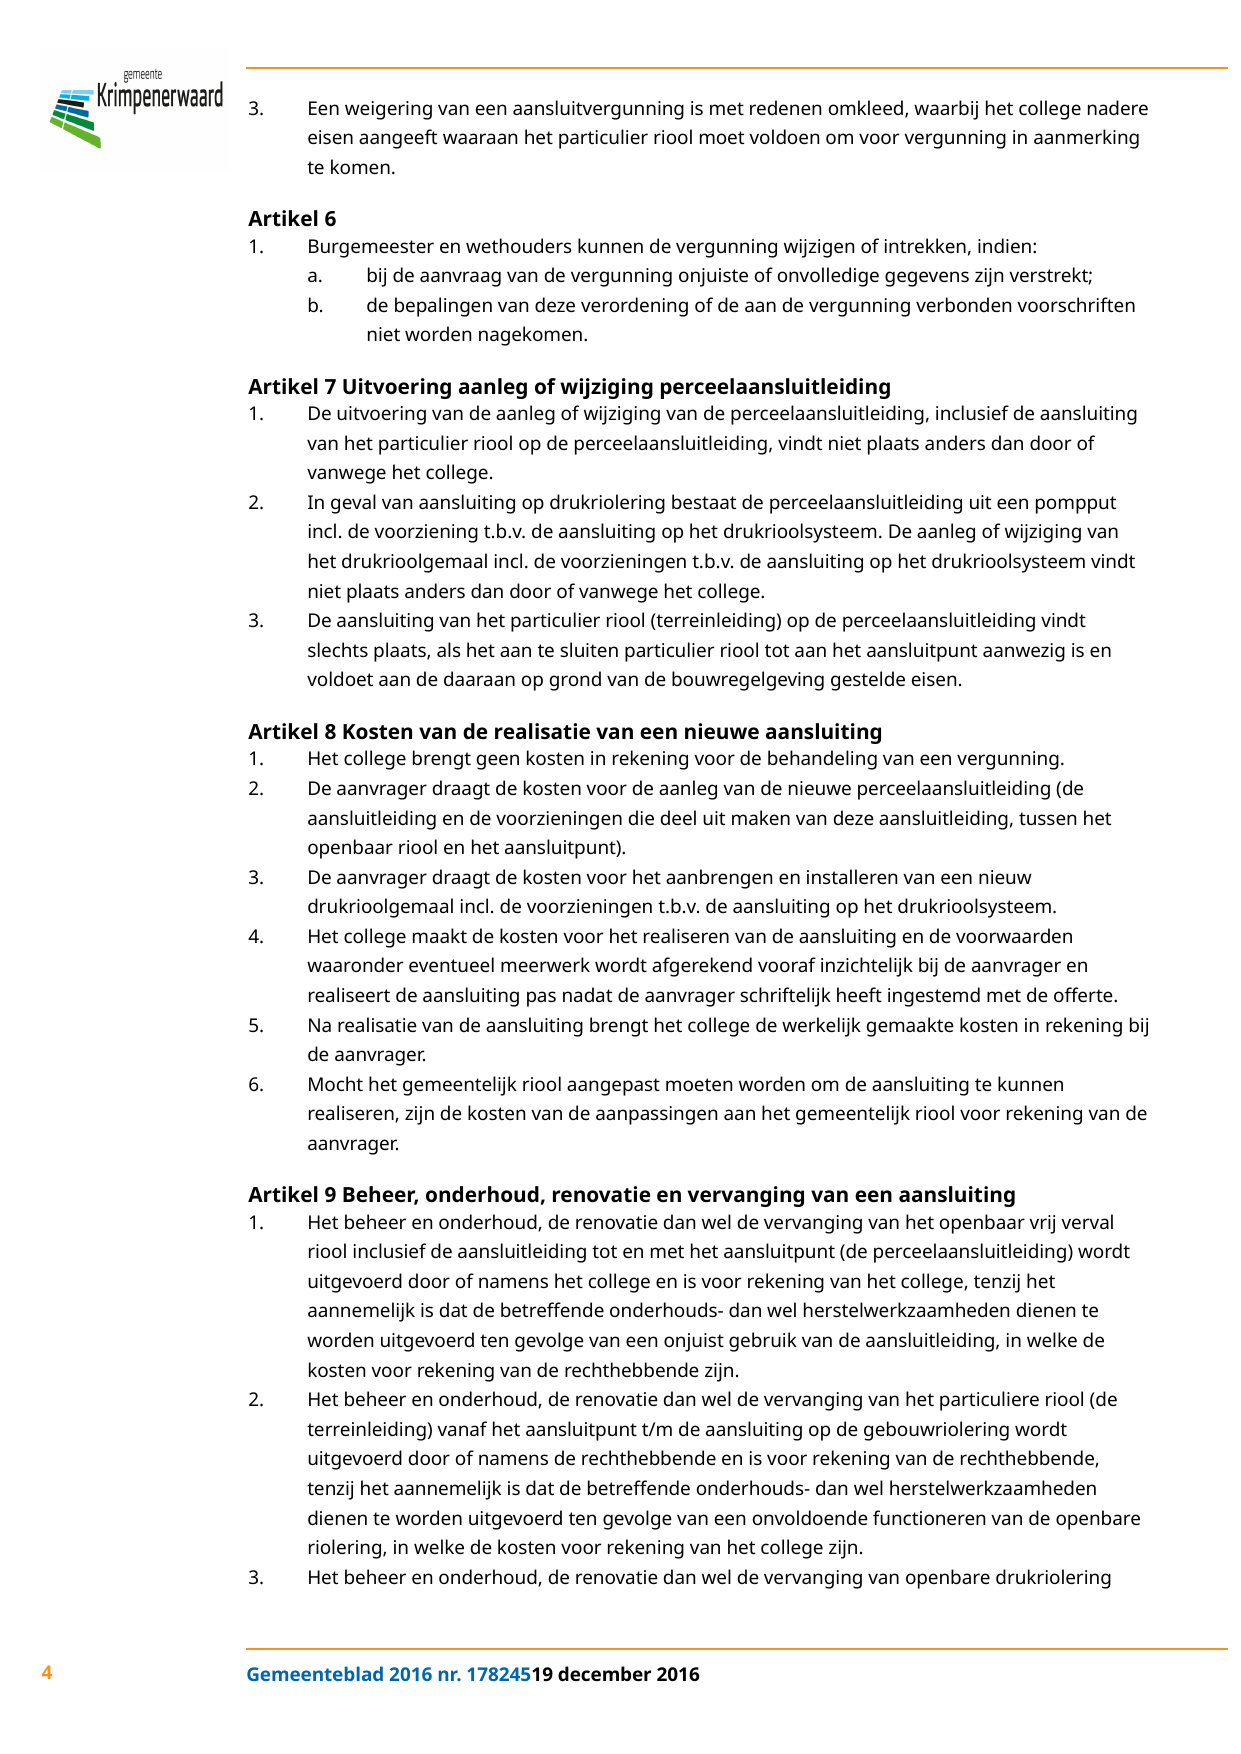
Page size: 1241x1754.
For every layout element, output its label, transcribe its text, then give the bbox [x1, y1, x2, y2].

list Een weigering van een aansluitvergunning is met redenen omkleed, waarbij het college nadere eisen aangeeft waaraan het particulier riool moet voldoen om voor vergunning in aanmerking te komen. [248, 95, 1152, 180]
list Het beheer en onderhoud, de renovatie dan wel de vervanging van het openbaar vrij verval riool inclusief de aansluitleiding tot en met het aansluitpunt (de perceelaansluitleiding) wordt uitgevoerd door of namens het college en is voor rekening van het college, tenzij het aannemelijk is dat de betreffende onderhouds- dan wel herstelwerkzaamheden dienen te worden uitgevoerd ten gevolge van een onjuist gebruik van de aansluitleiding, in welke de kosten voor rekening van de rechthebbende zijn. [248, 1209, 1152, 1383]
list Het college brengt geen kosten in rekening voor de behandeling van een vergunning. [248, 746, 1152, 771]
list De aanvrager draagt de kosten voor de aanleg van de nieuwe perceelaansluitleiding (de aansluitleiding en de voorzieningen die deel uit maken van deze aansluitleiding, tussen het openbaar riool en het aansluitpunt). [248, 775, 1152, 860]
list de bepalingen van deze verordening of de aan de vergunning verbonden voorschriften niet worden nagekomen. [307, 292, 1152, 347]
text Artikel 6 [248, 204, 1152, 233]
list Burgemeester en wethouders kunnen de vergunning wijzigen of intrekken, indien: [248, 233, 1152, 258]
text Artikel 9 Beheer, onderhoud, renovatie en vervanging van een aansluiting [248, 1181, 1152, 1209]
text Artikel 8 Kosten van de realisatie van een nieuwe aansluiting [248, 717, 1152, 746]
list Mocht het gemeentelijk riool aangepast moeten worden om de aansluiting te kunnen realiseren, zijn de kosten van de aanpassingen aan het gemeentelijk riool voor rekening van de aanvrager. [248, 1071, 1152, 1156]
list De aansluiting van het particulier riool (terreinleiding) op de perceelaansluitleiding vindt slechts plaats, als het aan te sluiten particulier riool tot aan het aansluitpunt aanwezig is en voldoet aan de daaraan op grond van de bouwregelgeving gestelde eisen. [248, 607, 1152, 692]
list Het college maakt de kosten voor het realiseren van de aansluiting en de voorwaarden waaronder eventueel meerwerk wordt afgerekend vooraf inzichtelijk bij de aanvrager en realiseert de aansluiting pas nadat de aanvrager schriftelijk heeft ingestemd met de offerte. [248, 923, 1152, 1008]
list Het beheer en onderhoud, de renovatie dan wel de vervanging van het particuliere riool (de terreinleiding) vanaf het aansluitpunt t/m de aansluiting op de gebouwriolering wordt uitgevoerd door of namens de rechthebbende en is voor rekening van de rechthebbende, tenzij het aannemelijk is dat de betreffende onderhouds- dan wel herstelwerkzaamheden dienen te worden uitgevoerd ten gevolge van een onvoldoende functioneren van de openbare riolering, in welke de kosten voor rekening van het college zijn. [248, 1386, 1152, 1560]
list Het beheer en onderhoud, de renovatie dan wel de vervanging van openbare drukriolering [248, 1564, 1152, 1590]
picture [41, 47, 231, 172]
list In geval van aansluiting op drukriolering bestaat de perceelaansluitleiding uit een pompput incl. de voorziening t.b.v. de aansluiting op het drukrioolsysteem. De aanleg of wijziging van het drukrioolgemaal incl. de voorzieningen t.b.v. de aansluiting op het drukrioolsysteem vindt niet plaats anders dan door of vanwege het college. [248, 489, 1152, 604]
list De aanvrager draagt de kosten voor het aanbrengen en installeren van een nieuw drukrioolgemaal incl. de voorzieningen t.b.v. de aansluiting op het drukrioolsysteem. [248, 864, 1152, 919]
list De uitvoering van de aanleg of wijziging van de perceelaansluitleiding, inclusief de aansluiting van het particulier riool op de perceelaansluitleiding, vindt niet plaats anders dan door of vanwege het college. [248, 400, 1152, 485]
list bij de aanvraag van de vergunning onjuiste of onvolledige gegevens zijn verstrekt; [307, 262, 1152, 288]
list Na realisatie van de aansluiting brengt het college de werkelijk gemaakte kosten in rekening bij de aanvrager. [248, 1012, 1152, 1067]
text Artikel 7 Uitvoering aanleg of wijziging perceelaansluitleiding [248, 372, 1152, 400]
